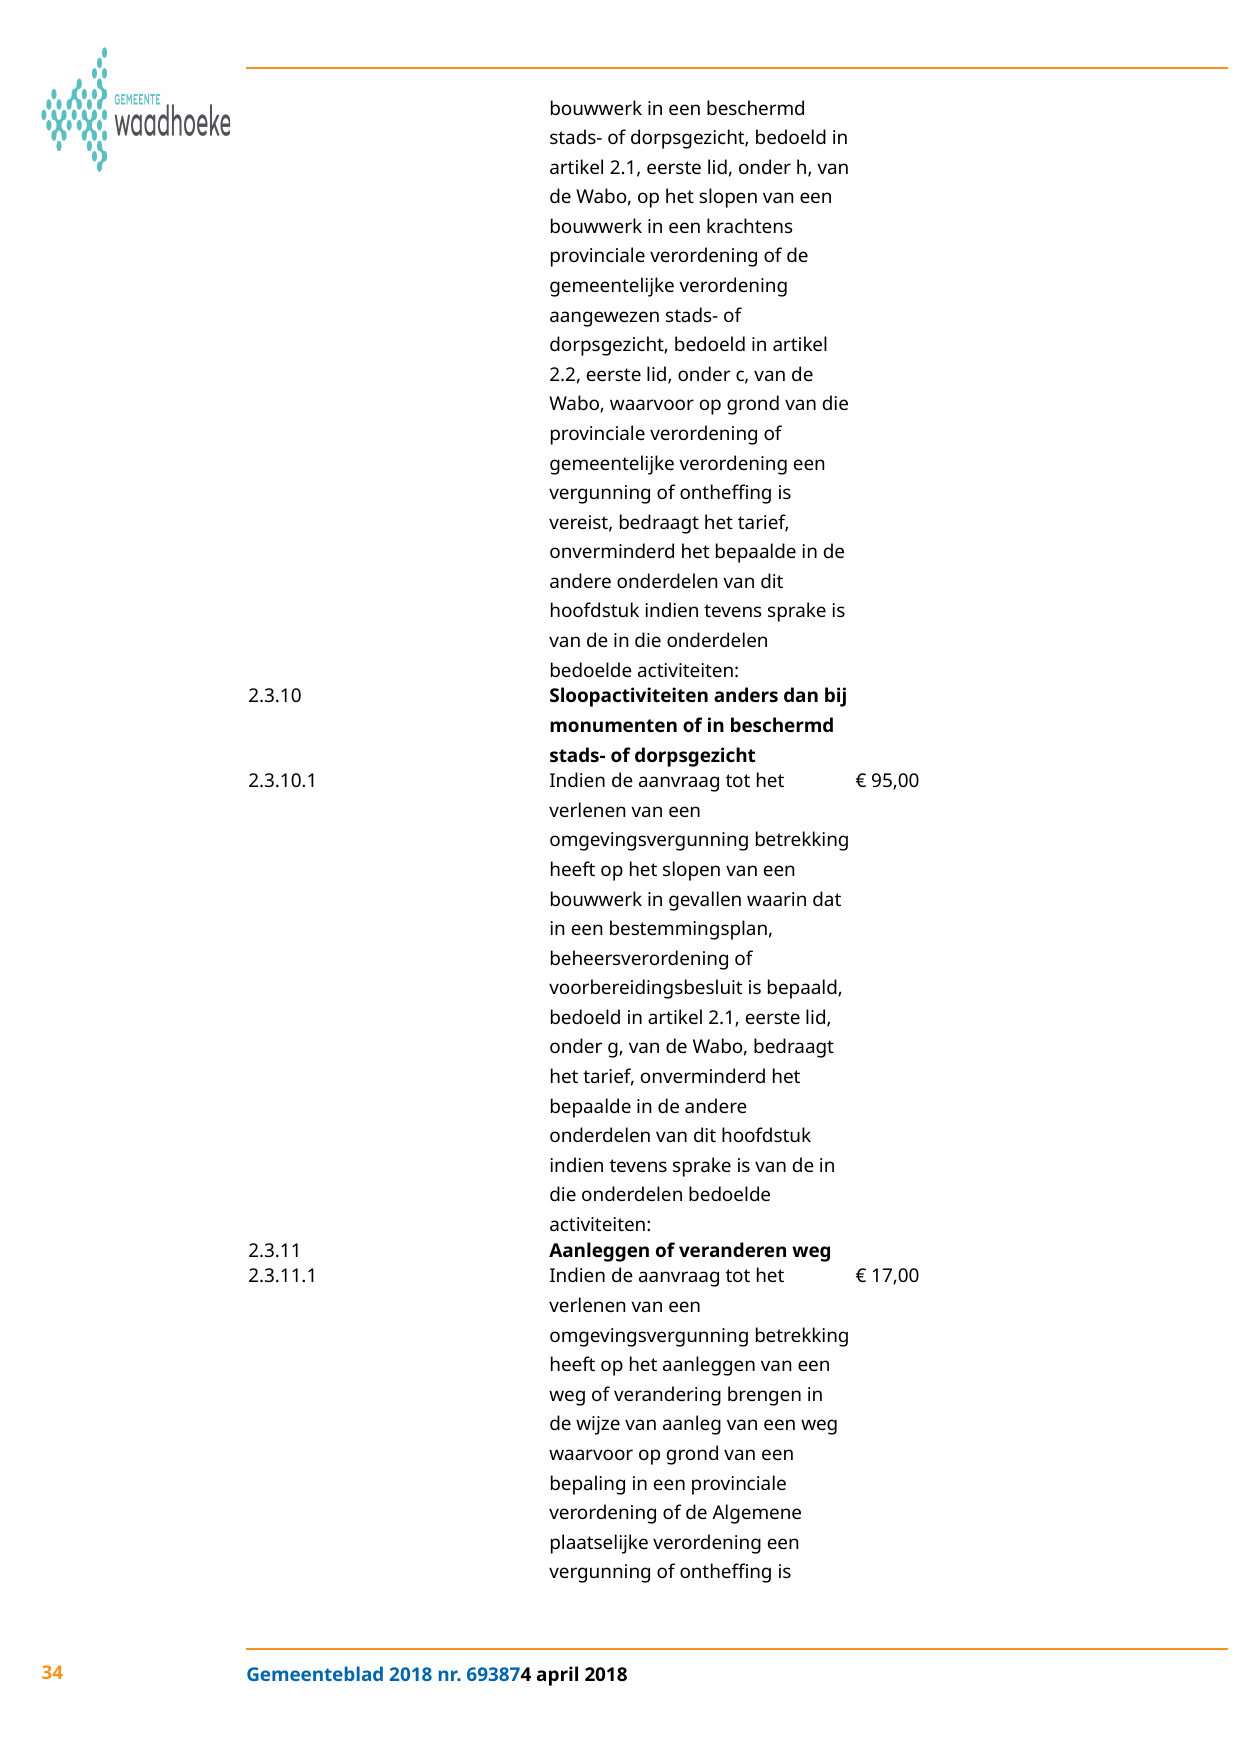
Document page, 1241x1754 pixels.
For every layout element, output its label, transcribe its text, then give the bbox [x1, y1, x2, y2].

table_cell [850, 683, 1152, 767]
table_cell Indien de aanvraag tot het verlenen van een omgevingsvergunning betrekking heeft op het slopen van een bouwwerk in gevallen waarin dat in een bestemmingsplan, beheersverordening of voorbereidingsbesluit is bepaald, bedoeld in artikel 2.1, eerste lid, onder g, van de Wabo, bedraagt het tarief, onverminderd het bepaalde in de andere onderdelen van dit hoofdstuk indien tevens sprake is van de in die onderdelen bedoelde activiteiten: [549, 768, 850, 1237]
table_cell [248, 95, 549, 683]
table_cell € 17,00 [850, 1263, 1152, 1584]
table_cell Indien de aanvraag tot het verlenen van een omgevingsvergunning betrekking heeft op het aanleggen van een weg of verandering brengen in de wijze van aanleg van een weg waarvoor op grond van een bepaling in een provinciale verordening of de Algemene plaatselijke verordening een vergunning of ontheffing is [549, 1263, 850, 1584]
table_cell bouwwerk in een beschermd stads- of dorpsgezicht, bedoeld in artikel 2.1, eerste lid, onder h, van de Wabo, op het slopen van een bouwwerk in een krachtens provinciale verordening of de gemeentelijke verordening aangewezen stads- of dorpsgezicht, bedoeld in artikel 2.2, eerste lid, onder c, van de Wabo, waarvoor op grond van die provinciale verordening of gemeentelijke verordening een vergunning of ontheffing is vereist, bedraagt het tarief, onverminderd het bepaalde in de andere onderdelen van dit hoofdstuk indien tevens sprake is van de in die onderdelen bedoelde activiteiten: [549, 95, 850, 683]
table_cell 2.3.11.1 [248, 1263, 549, 1584]
table_cell 2.3.11 [248, 1237, 549, 1263]
table_cell Aanleggen of veranderen weg [549, 1237, 850, 1263]
table_cell 2.3.10 [248, 683, 549, 767]
table_cell [850, 1237, 1152, 1263]
table_cell Sloopactiviteiten anders dan bij monumenten of in beschermd stads- of dorpsgezicht [549, 683, 850, 767]
table_cell 2.3.10.1 [248, 768, 549, 1237]
picture [41, 47, 231, 172]
table_cell [850, 95, 1152, 683]
table_cell € 95,00 [850, 768, 1152, 1237]
